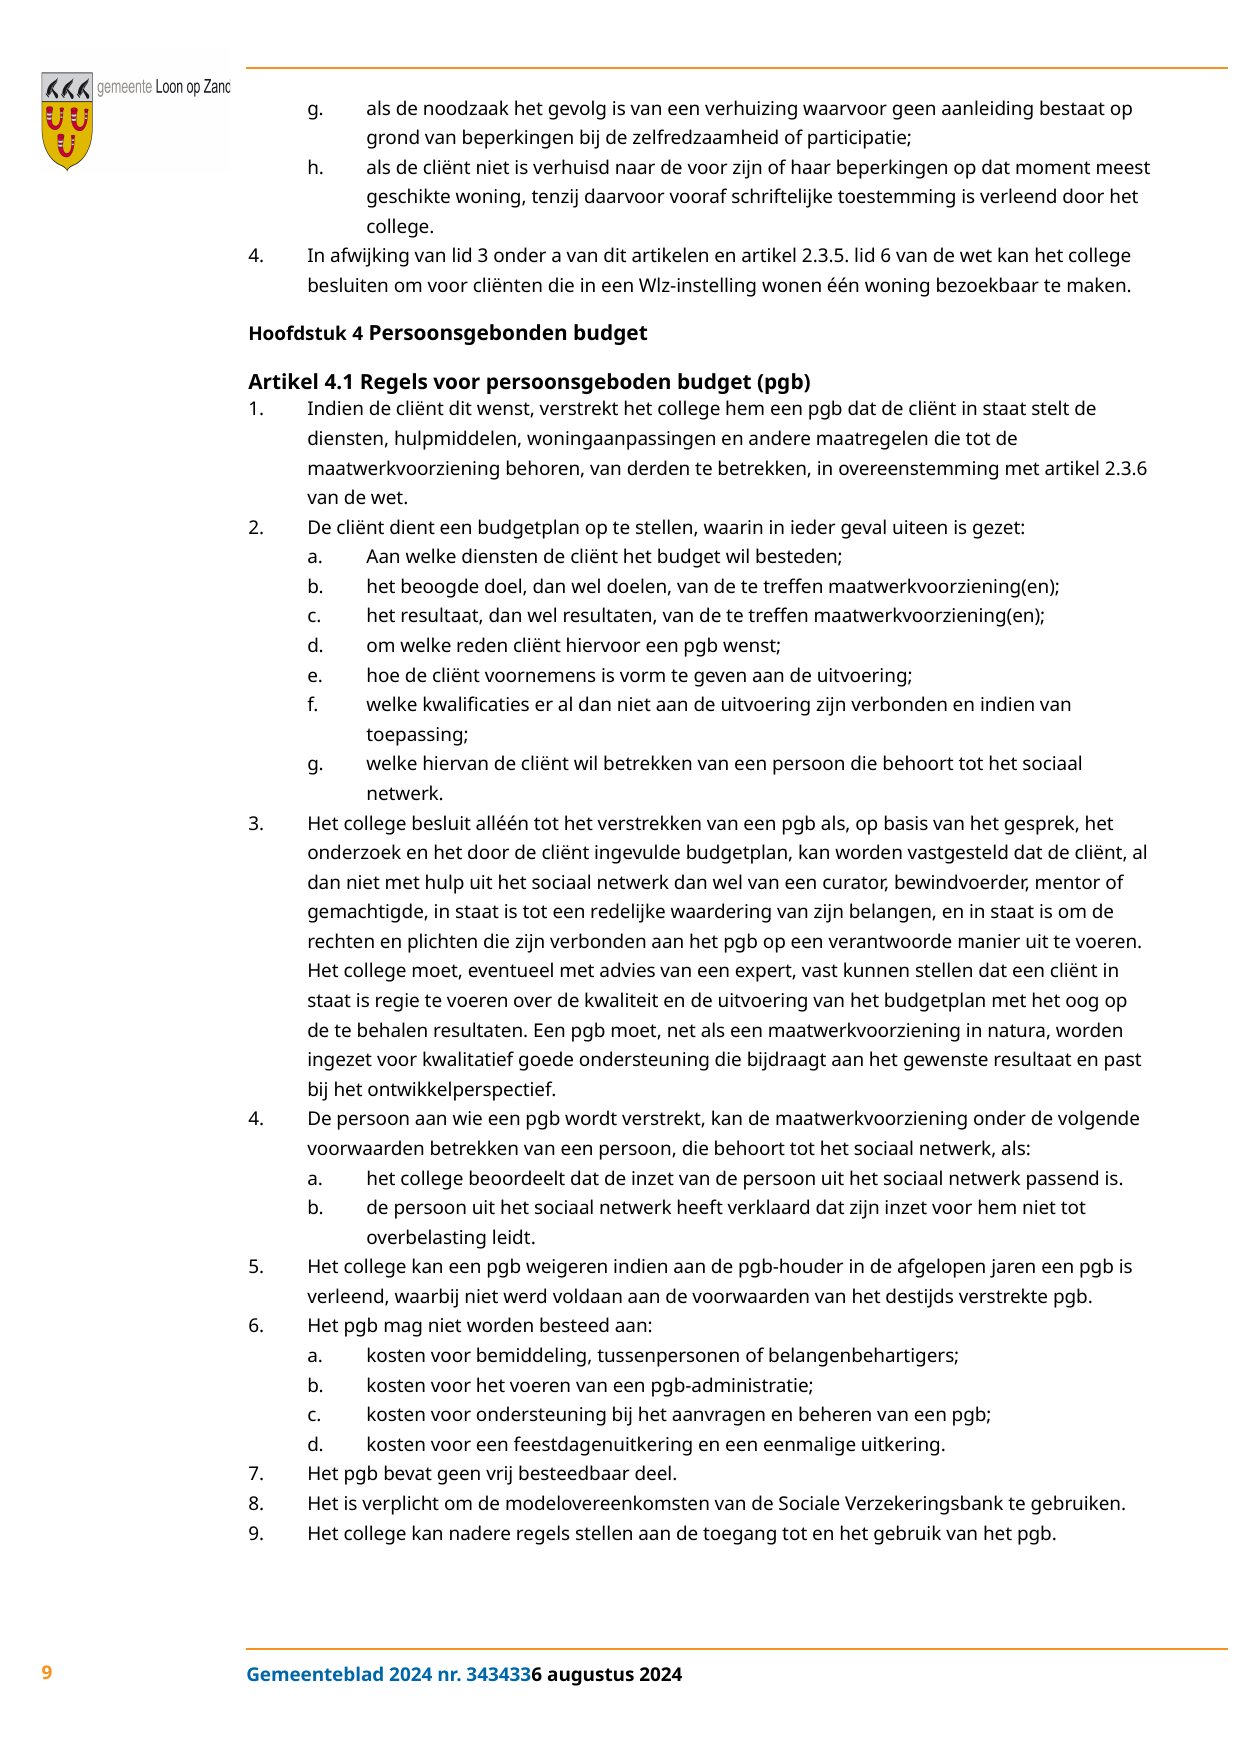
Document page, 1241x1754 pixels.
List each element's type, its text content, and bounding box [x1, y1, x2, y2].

list De cliënt dient een budgetplan op te stellen, waarin in ieder geval uiteen is gezet: [248, 514, 1152, 540]
list kosten voor bemiddeling, tussenpersonen of belangenbehartigers; [307, 1342, 1152, 1368]
list kosten voor ondersteuning bij het aanvragen en beheren van een pgb; [307, 1401, 1152, 1427]
list als de noodzaak het gevolg is van een verhuizing waarvoor geen aanleiding bestaat op grond van beperkingen bij de zelfredzaamheid of participatie; [307, 95, 1152, 150]
text Hoofdstuk 4 Persoonsgebonden budget [248, 318, 1152, 346]
list Aan welke diensten de cliënt het budget wil besteden; [307, 543, 1152, 569]
list Het college besluit alléén tot het verstrekken van een pgb als, op basis van het gesprek, het onderzoek en het door de cliënt ingevulde budgetplan, kan worden vastgesteld dat de cliënt, al dan niet met hulp uit het sociaal netwerk dan wel van een curator, bewindvoerder, mentor of gemachtigde, in staat is tot een redelijke waardering van zijn belangen, en in staat is om de rechten en plichten die zijn verbonden aan het pgb op een verantwoorde manier uit te voeren. Het college moet, eventueel met advies van een expert, vast kunnen stellen dat een cliënt in staat is regie te voeren over de kwaliteit en de uitvoering van het budgetplan met het oog op de te behalen resultaten. Een pgb moet, net als een maatwerkvoorziening in natura, worden ingezet voor kwalitatief goede ondersteuning die bijdraagt aan het gewenste resultaat en past bij het ontwikkelperspectief. [248, 810, 1152, 1102]
list Het college kan nadere regels stellen aan de toegang tot en het gebruik van het pgb. [248, 1520, 1152, 1546]
list als de cliënt niet is verhuisd naar de voor zijn of haar beperkingen op dat moment meest geschikte woning, tenzij daarvoor vooraf schriftelijke toestemming is verleend door het college. [307, 154, 1152, 239]
list Het college kan een pgb weigeren indien aan de pgb-houder in de afgelopen jaren een pgb is verleend, waarbij niet werd voldaan aan de voorwaarden van het destijds verstrekte pgb. [248, 1253, 1152, 1309]
list welke hiervan de cliënt wil betrekken van een persoon die behoort tot het sociaal netwerk. [307, 751, 1152, 806]
list hoe de cliënt voornemens is vorm te geven aan de uitvoering; [307, 662, 1152, 688]
list Het pgb mag niet worden besteed aan: [248, 1313, 1152, 1338]
list kosten voor een feestdagenuitkering en een eenmalige uitkering. [307, 1431, 1152, 1457]
list welke kwalificaties er al dan niet aan de uitvoering zijn verbonden en indien van toepassing; [307, 691, 1152, 747]
list Indien de cliënt dit wenst, verstrekt het college hem een pgb dat de cliënt in staat stelt de diensten, hulpmiddelen, woningaanpassingen en andere maatregelen die tot de maatwerkvoorziening behoren, van derden te betrekken, in overeenstemming met artikel 2.3.6 van de wet. [248, 396, 1152, 510]
list het resultaat, dan wel resultaten, van de te treffen maatwerkvoorziening(en); [307, 603, 1152, 628]
list De persoon aan wie een pgb wordt verstrekt, kan de maatwerkvoorziening onder de volgende voorwaarden betrekken van een persoon, die behoort tot het sociaal netwerk, als: [248, 1106, 1152, 1161]
picture [41, 47, 231, 172]
list de persoon uit het sociaal netwerk heeft verklaard dat zijn inzet voor hem niet tot overbelasting leidt. [307, 1194, 1152, 1250]
list In afwijking van lid 3 onder a van dit artikelen en artikel 2.3.5. lid 6 van de wet kan het college besluiten om voor cliënten die in een Wlz-instelling wonen één woning bezoekbaar te maken. [248, 243, 1152, 298]
list het beoogde doel, dan wel doelen, van de te treffen maatwerkvoorziening(en); [307, 573, 1152, 599]
list kosten voor het voeren van een pgb-administratie; [307, 1372, 1152, 1398]
list Het is verplicht om de modelovereenkomsten van de Sociale Verzekeringsbank te gebruiken. [248, 1490, 1152, 1516]
text Artikel 4.1 Regels voor persoonsgeboden budget (pgb) [248, 367, 1152, 396]
list het college beoordeelt dat de inzet van de persoon uit het sociaal netwerk passend is. [307, 1165, 1152, 1191]
list Het pgb bevat geen vrij besteedbaar deel. [248, 1461, 1152, 1486]
list om welke reden cliënt hiervoor een pgb wenst; [307, 632, 1152, 658]
